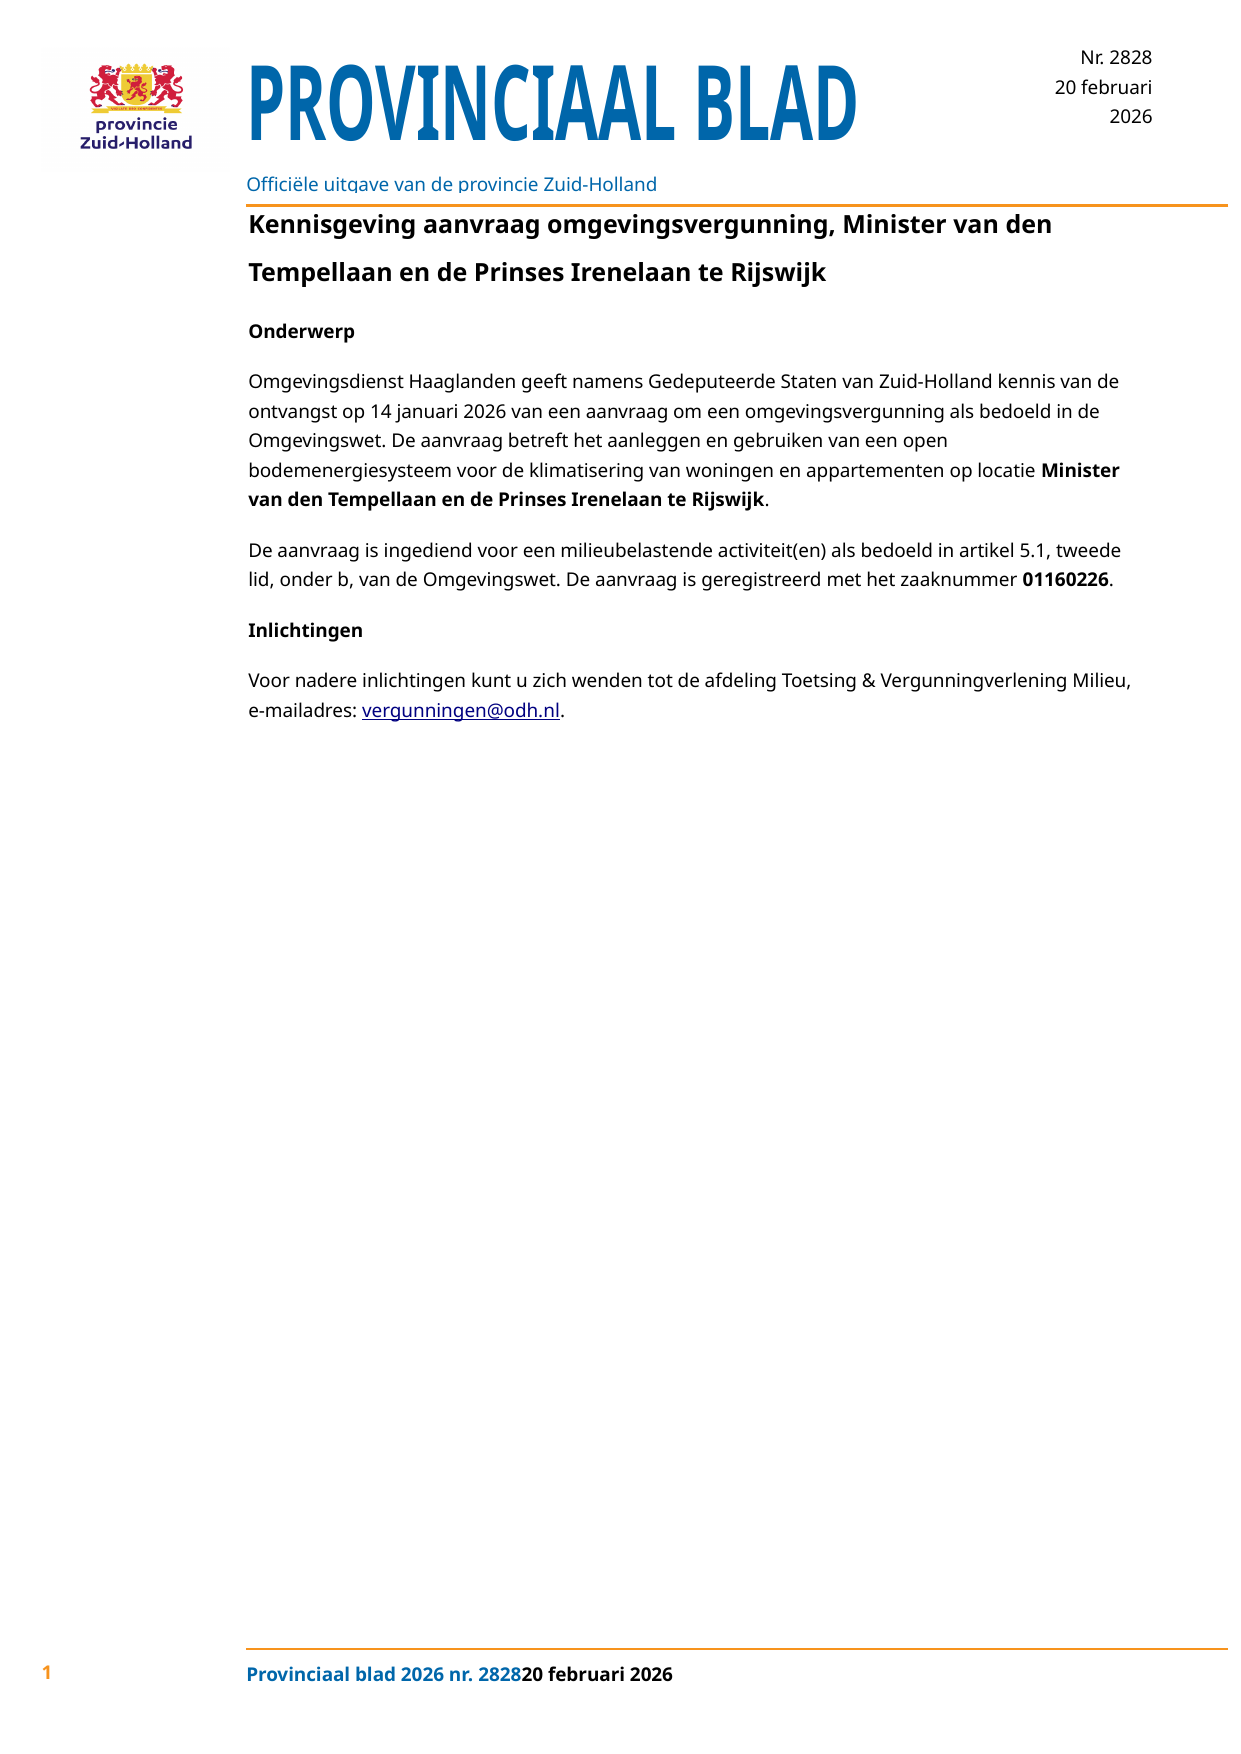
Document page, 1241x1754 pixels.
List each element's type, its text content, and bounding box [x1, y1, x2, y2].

text Onderwerp [248, 318, 1152, 344]
text De aanvraag is ingediend voor een milieubelastende activiteit(en) als bedoeld in artikel 5.1, tweede lid, onder b, van de Omgevingswet. De aanvraag is geregistreerd met het zaaknummer 01160226. [248, 537, 1152, 592]
text Kennisgeving aanvraag omgevingsvergunning, Minister van den Tempellaan en de Prinses Irenelaan te Rijswijk [248, 207, 1152, 288]
text Omgevingsdienst Haaglanden geeft namens Gedeputeerde Staten van Zuid-Holland kennis van de ontvangst op 14 januari 2026 van een aanvraag om een omgevingsvergunning als bedoeld in de Omgevingswet. De aanvraag betreft het aanleggen en gebruiken van een open bodemenergiesysteem voor de klimatisering van woningen en appartementen op locatie Minister van den Tempellaan en de Prinses Irenelaan te Rijswijk. [248, 368, 1152, 512]
text Voor nadere inlichtingen kunt u zich wenden tot de afdeling Toetsing & Vergunningverlening Milieu, e-mailadres: vergunningen@odh.nl. [248, 667, 1152, 723]
text Inlichtingen [248, 617, 1152, 643]
picture [41, 47, 231, 172]
